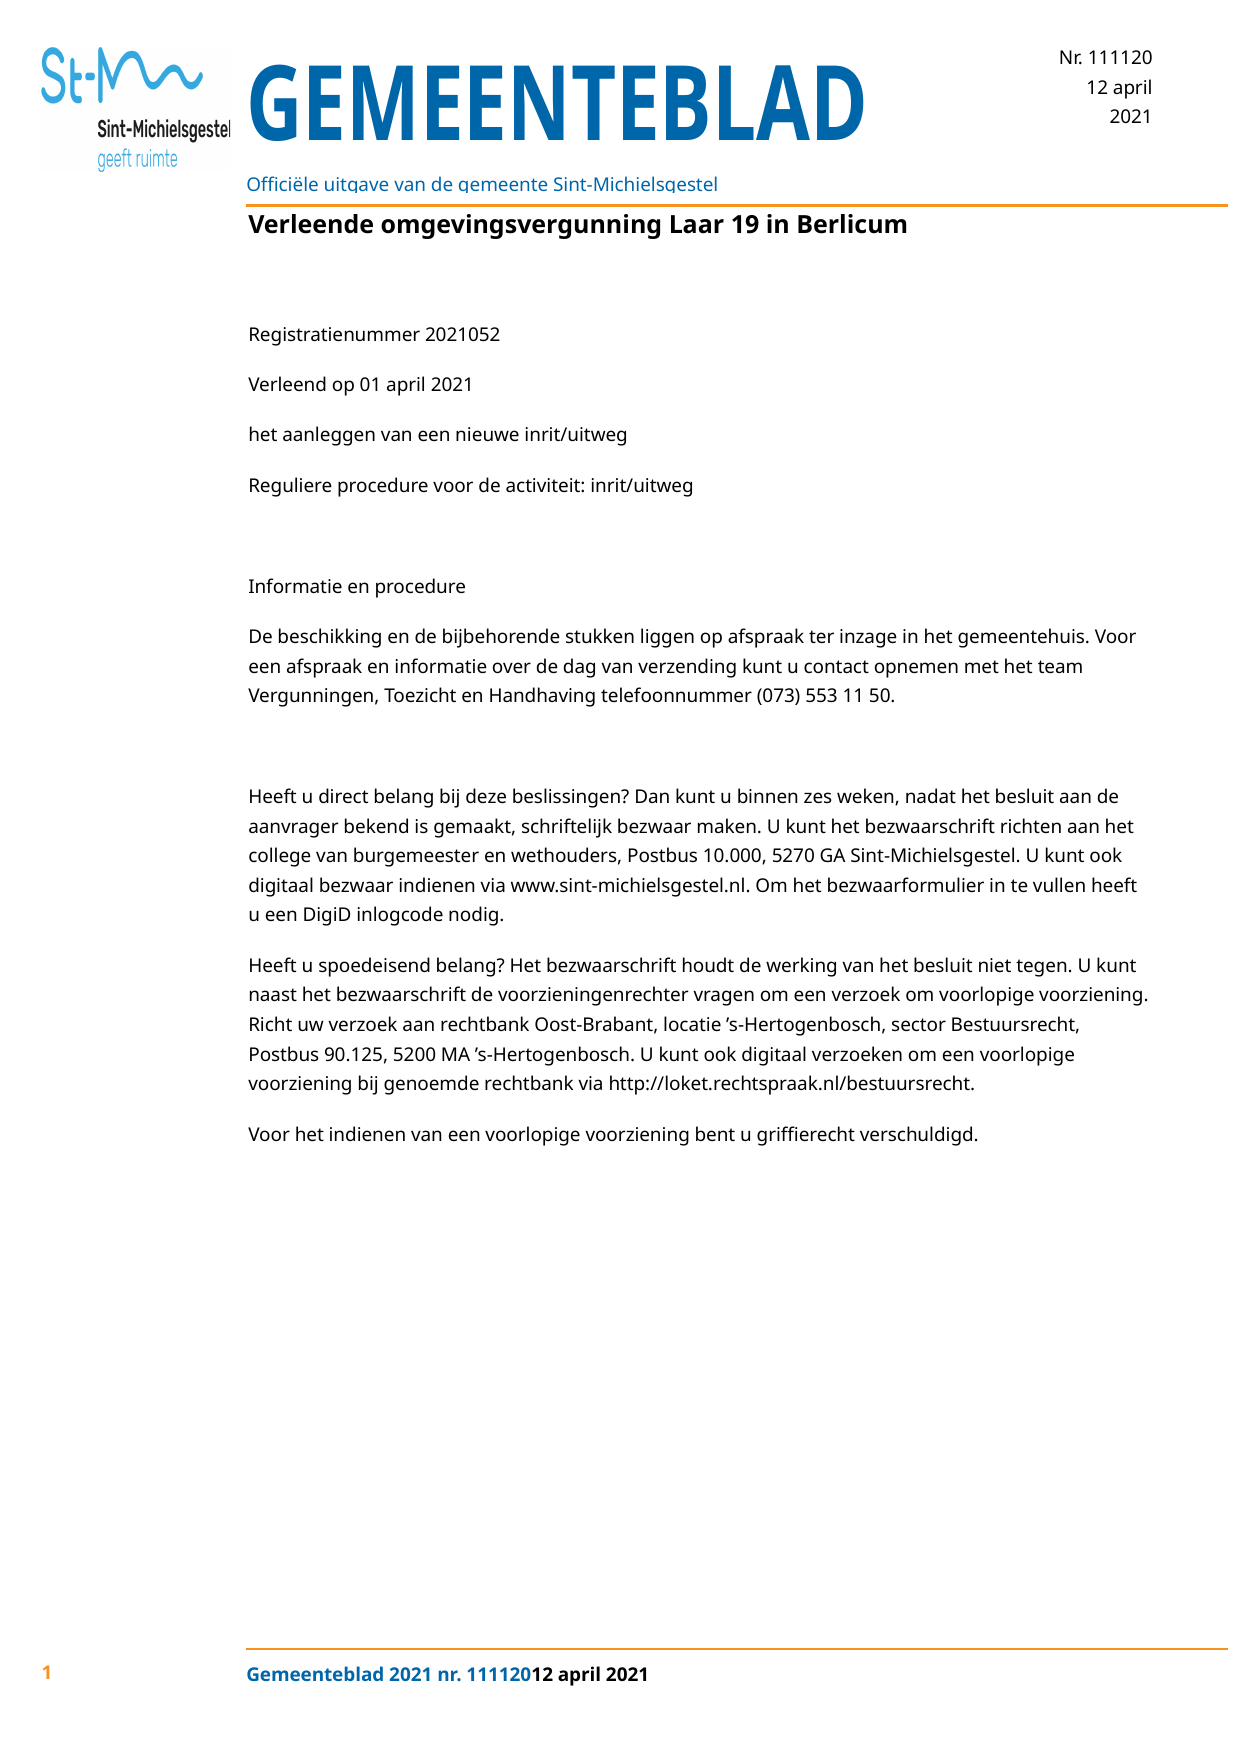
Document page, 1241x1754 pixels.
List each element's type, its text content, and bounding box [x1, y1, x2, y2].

text Voor het indienen van een voorlopige voorziening bent u griffierecht verschuldigd. [248, 1121, 1152, 1146]
picture [41, 47, 231, 172]
text het aanleggen van een nieuwe inrit/uitweg [248, 422, 1152, 447]
text Verleende omgevingsvergunning Laar 19 in Berlicum [248, 207, 1152, 241]
text De beschikking en de bijbehorende stukken liggen op afspraak ter inzage in het gemeentehuis. Voor een afspraak en informatie over de dag van verzending kunt u contact opnemen met het team Vergunningen, Toezicht en Handhaving telefoonnummer (073) 553 11 50. [248, 623, 1152, 708]
text Verleend op 01 april 2021 [248, 371, 1152, 397]
text Heeft u direct belang bij deze beslissingen? Dan kunt u binnen zes weken, nadat het besluit aan de aanvrager bekend is gemaakt, schriftelijk bezwaar maken. U kunt het bezwaarschrift richten aan het college van burgemeester en wethouders, Postbus 10.000, 5270 GA Sint-Michielsgestel. U kunt ook digitaal bezwaar indienen via www.sint-michielsgestel.nl. Om het bezwaarformulier in te vullen heeft u een DigiD inlogcode nodig. [248, 783, 1152, 927]
text Informatie en procedure [248, 573, 1152, 598]
text Reguliere procedure voor de activiteit: inrit/uitweg [248, 472, 1152, 498]
text Heeft u spoedeisend belang? Het bezwaarschrift houdt de werking van het besluit niet tegen. U kunt naast het bezwaarschrift de voorzieningenrechter vragen om een verzoek om voorlopige voorziening. Richt uw verzoek aan rechtbank Oost-Brabant, locatie ’s-Hertogenbosch, sector Bestuursrecht, Postbus 90.125, 5200 MA ’s-Hertogenbosch. U kunt ook digitaal verzoeken om een voorlopige voorziening bij genoemde rechtbank via http://loket.rechtspraak.nl/bestuursrecht. [248, 952, 1152, 1096]
text Registratienummer 2021052 [248, 321, 1152, 346]
